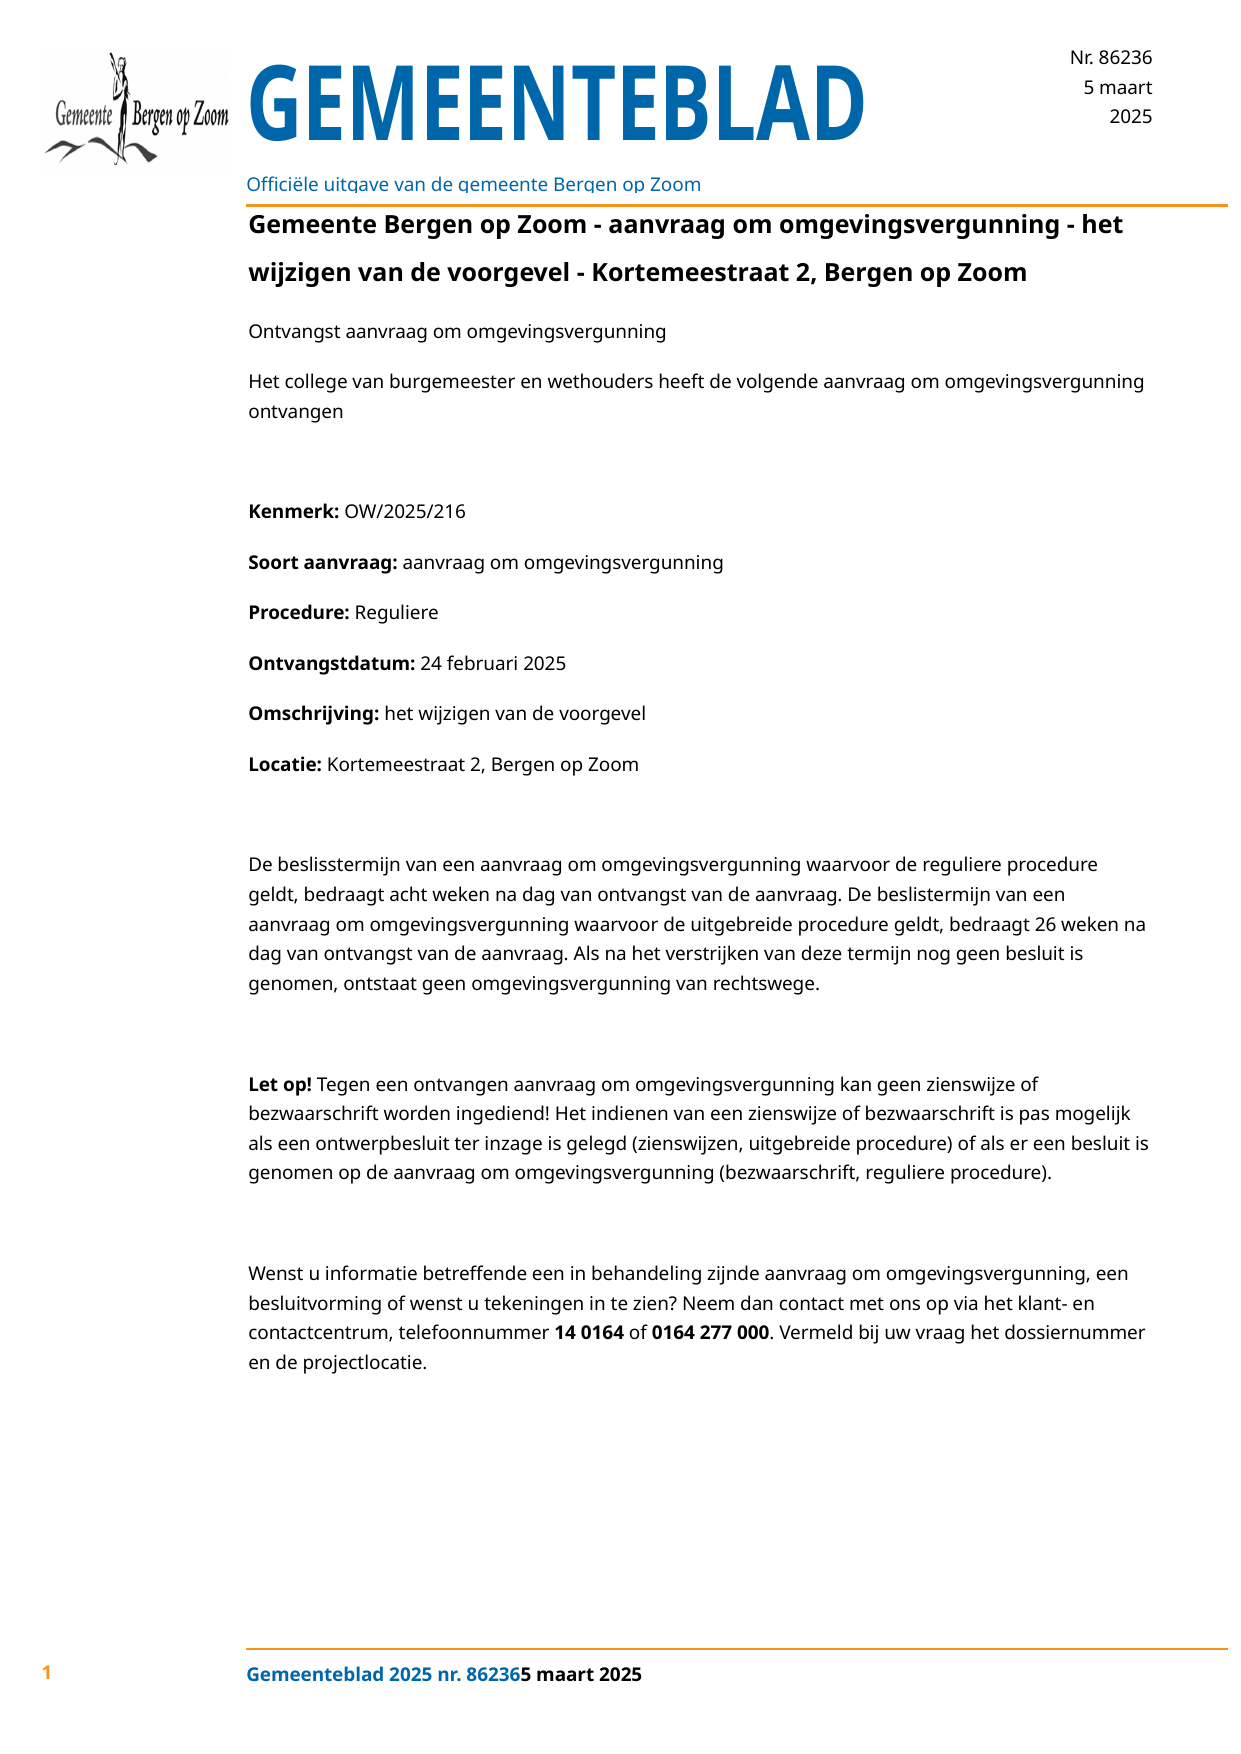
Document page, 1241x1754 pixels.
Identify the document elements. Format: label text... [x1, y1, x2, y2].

text Wenst u informatie betreffende een in behandeling zijnde aanvraag om omgevingsvergunning, een besluitvorming of wenst u tekeningen in te zien? Neem dan contact met ons op via het klant- en contactcentrum, telefoonnummer 14 0164 of 0164 277 000. Vermeld bij uw vraag het dossiernummer en de projectlocatie. [248, 1260, 1152, 1375]
text Locatie: Kortemeestraat 2, Bergen op Zoom [248, 751, 1152, 777]
text Ontvangst aanvraag om omgevingsvergunning [248, 318, 1152, 344]
text Procedure: Reguliere [248, 599, 1152, 625]
text Let op! Tegen een ontvangen aanvraag om omgevingsvergunning kan geen zienswijze of bezwaarschrift worden ingediend! Het indienen van een zienswijze of bezwaarschrift is pas mogelijk als een ontwerpbesluit ter inzage is gelegd (zienswijzen, uitgebreide procedure) of als er een besluit is genomen op de aanvraag om omgevingsvergunning (bezwaarschrift, reguliere procedure). [248, 1071, 1152, 1185]
text Ontvangstdatum: 24 februari 2025 [248, 650, 1152, 676]
text Soort aanvraag: aanvraag om omgevingsvergunning [248, 549, 1152, 575]
text De beslisstermijn van een aanvraag om omgevingsvergunning waarvoor de reguliere procedure geldt, bedraagt acht weken na dag van ontvangst van de aanvraag. De beslistermijn van een aanvraag om omgevingsvergunning waarvoor de uitgebreide procedure geldt, bedraagt 26 weken na dag van ontvangst van de aanvraag. Als na het verstrijken van deze termijn nog geen besluit is genomen, ontstaat geen omgevingsvergunning van rechtswege. [248, 852, 1152, 996]
text Het college van burgemeester en wethouders heeft de volgende aanvraag om omgevingsvergunning ontvangen [248, 368, 1152, 424]
picture [41, 47, 231, 172]
text Kenmerk: OW/2025/216 [248, 499, 1152, 524]
text Omschrijving: het wijzigen van de voorgevel [248, 700, 1152, 726]
text Gemeente Bergen op Zoom - aanvraag om omgevingsvergunning - het wijzigen van de voorgevel - Kortemeestraat 2, Bergen op Zoom [248, 207, 1152, 288]
